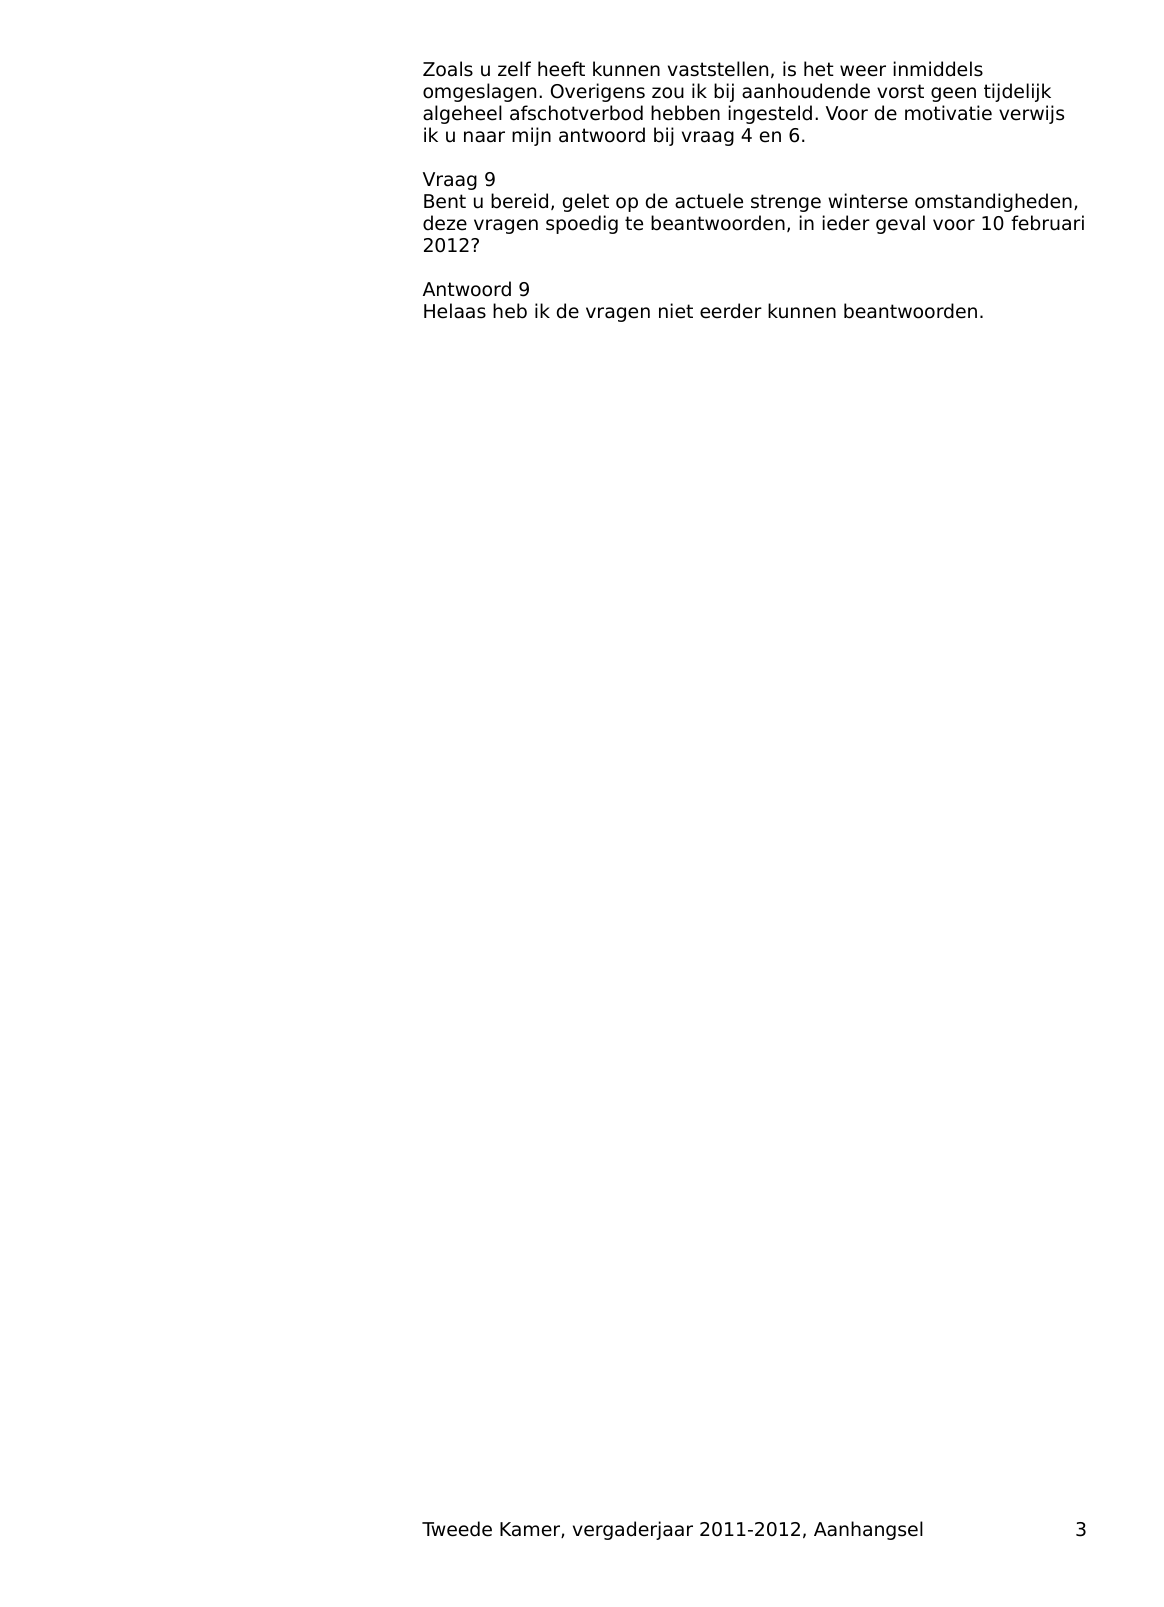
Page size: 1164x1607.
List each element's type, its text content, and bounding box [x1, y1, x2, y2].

text Vraag 9 [422, 169, 1087, 191]
text Antwoord 9 [422, 279, 1087, 301]
text Helaas heb ik de vragen niet eerder kunnen beantwoorden. [422, 301, 1087, 323]
text Zoals u zelf heeft kunnen vaststellen, is het weer inmiddels omgeslagen. Overigens zou ik bij aanhoudende vorst geen tijdelijk algeheel afschotverbod hebben ingesteld. Voor de motivatie verwijs ik u naar mijn antwoord bij vraag 4 en 6. [422, 59, 1087, 147]
text Bent u bereid, gelet op de actuele strenge winterse omstandigheden, deze vragen spoedig te beantwoorden, in ieder geval voor 10 februari 2012? [422, 191, 1087, 257]
